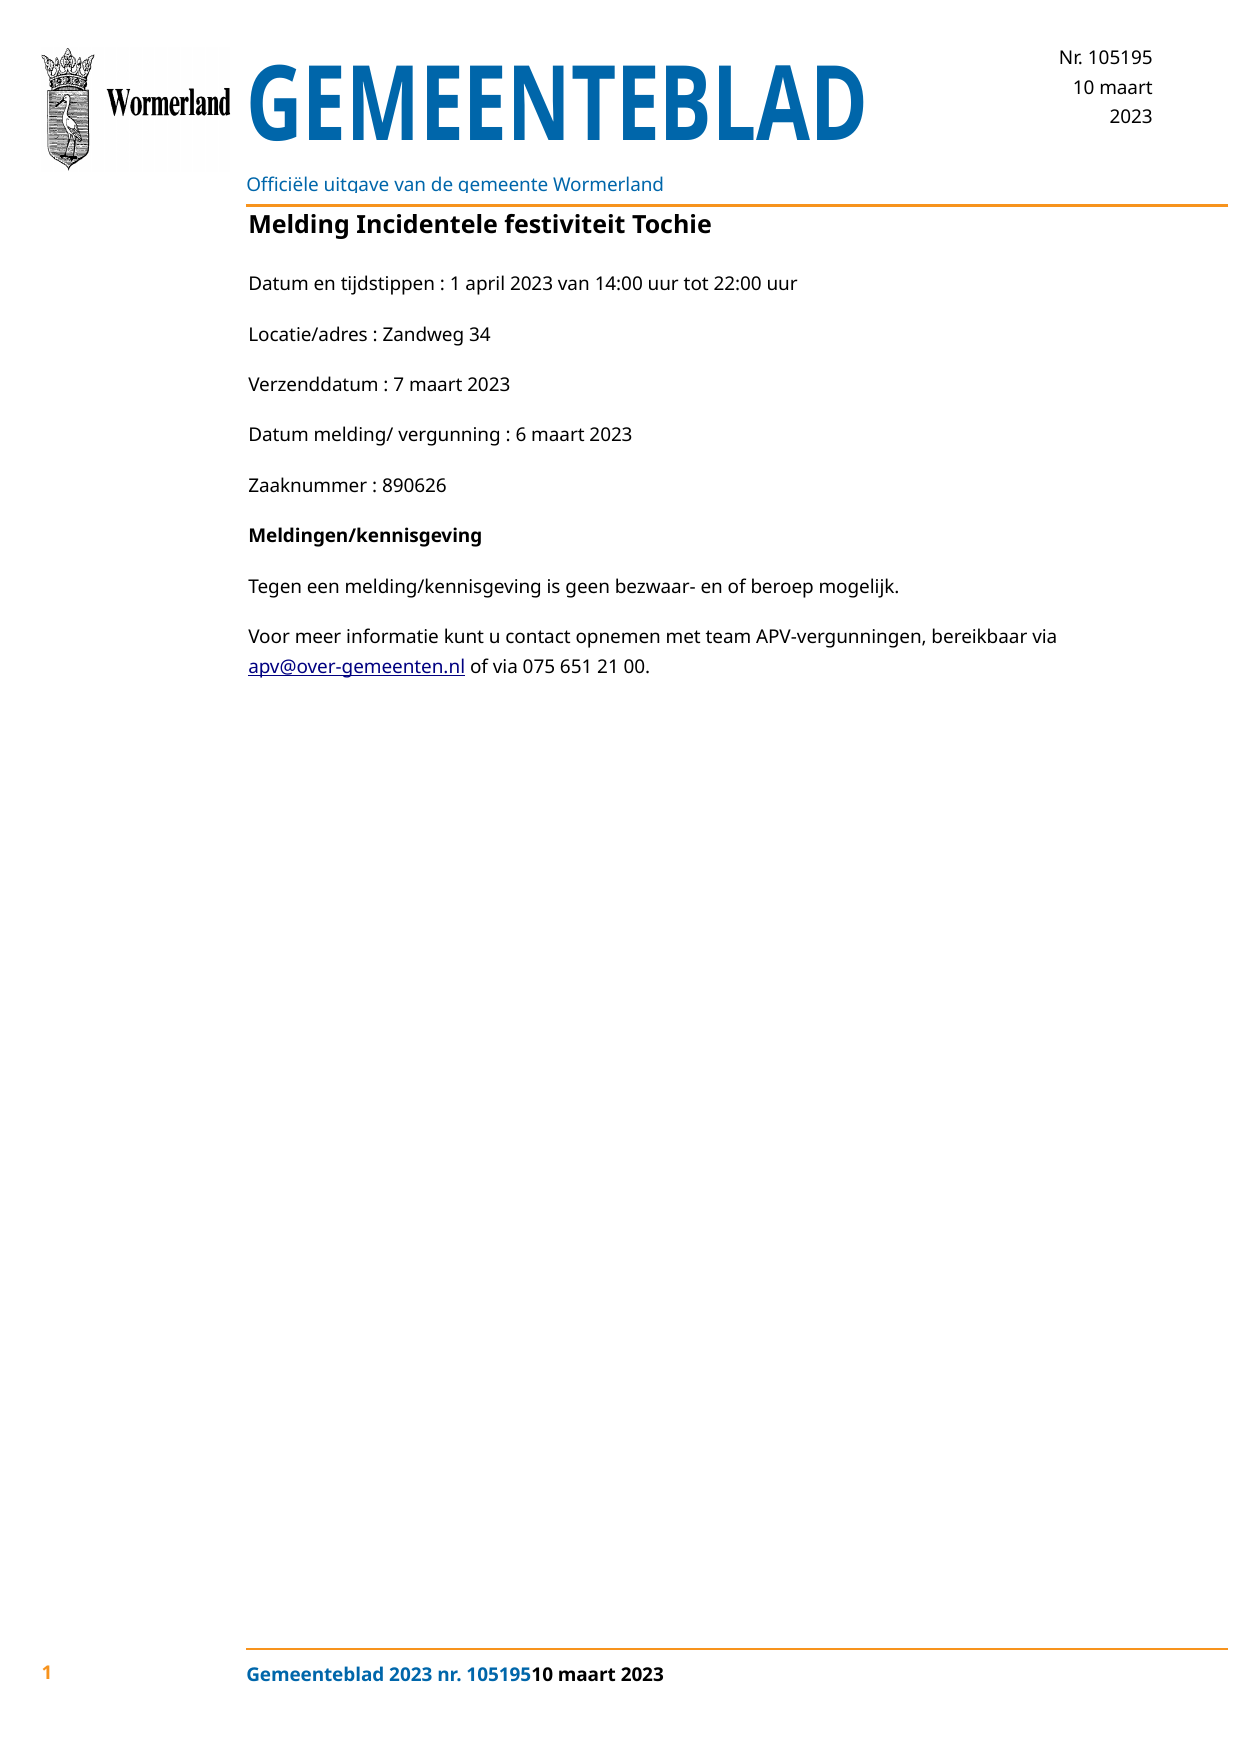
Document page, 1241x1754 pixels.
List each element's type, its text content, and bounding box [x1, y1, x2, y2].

text Melding Incidentele festiviteit Tochie [248, 207, 1152, 241]
text Tegen een melding/kennisgeving is geen bezwaar- en of beroep mogelijk. [248, 573, 1152, 598]
picture [41, 47, 231, 172]
text Datum en tijdstippen : 1 april 2023 van 14:00 uur tot 22:00 uur [248, 270, 1152, 296]
text Locatie/adres : Zandweg 34 [248, 321, 1152, 346]
text Zaaknummer : 890626 [248, 472, 1152, 498]
text Verzenddatum : 7 maart 2023 [248, 371, 1152, 397]
text Voor meer informatie kunt u contact opnemen met team APV-vergunningen, bereikbaar via apv@over-gemeenten.nl of via 075 651 21 00. [248, 623, 1152, 678]
text Meldingen/kennisgeving [248, 522, 1152, 548]
text Datum melding/ vergunning : 6 maart 2023 [248, 422, 1152, 447]
